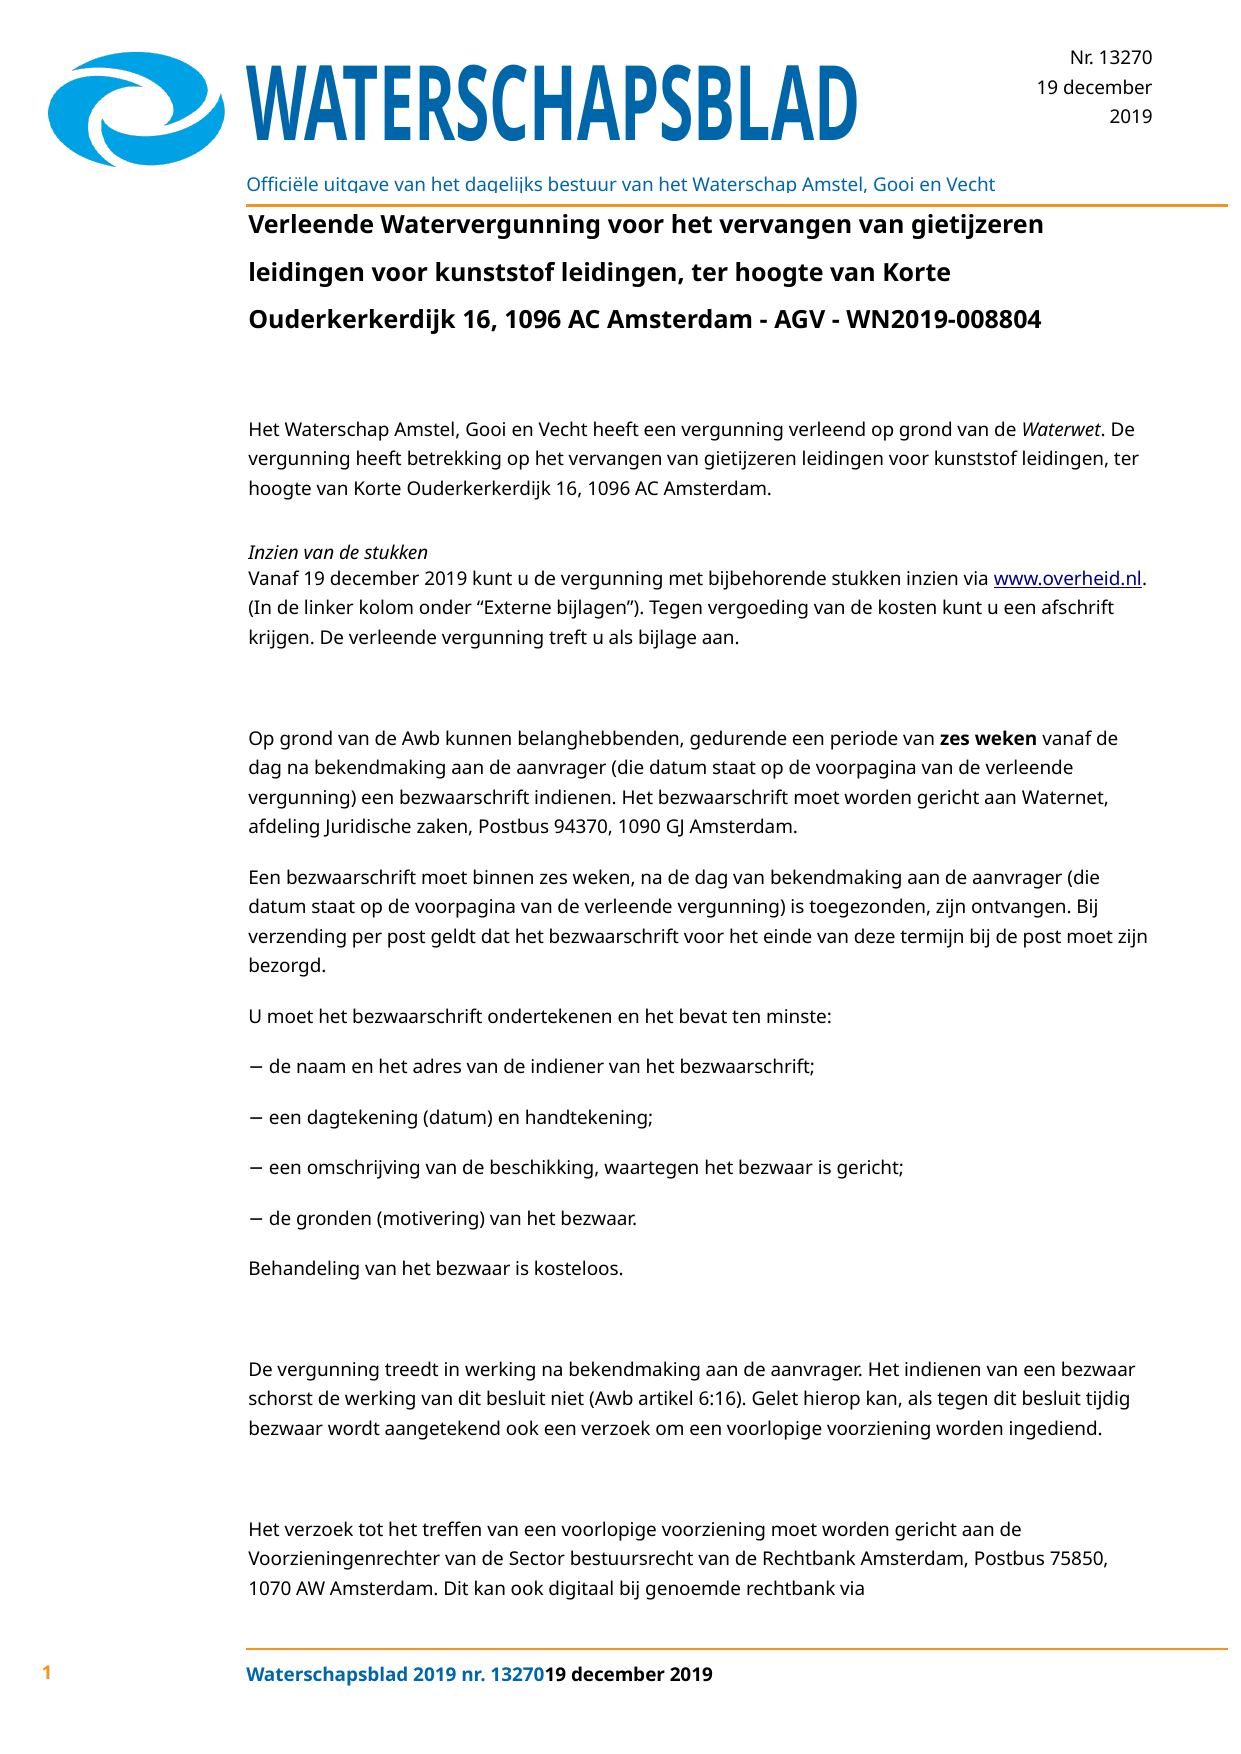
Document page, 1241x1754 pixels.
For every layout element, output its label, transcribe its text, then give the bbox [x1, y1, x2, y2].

text − de naam en het adres van de indiener van het bezwaarschrift; [248, 1053, 1152, 1079]
text U moet het bezwaarschrift ondertekenen en het bevat ten minste: [248, 1003, 1152, 1029]
text Een bezwaarschrift moet binnen zes weken, na de dag van bekendmaking aan de aanvrager (die datum staat op de voorpagina van de verleende vergunning) is toegezonden, zijn ontvangen. Bij verzending per post geldt dat het bezwaarschrift voor het einde van deze termijn bij de post moet zijn bezorgd. [248, 864, 1152, 978]
text De vergunning treedt in werking na bekendmaking aan de aanvrager. Het indienen van een bezwaar schorst de werking van dit besluit niet (Awb artikel 6:16). Gelet hierop kan, als tegen dit besluit tijdig bezwaar wordt aangetekend ook een verzoek om een voorlopige voorziening worden ingediend. [248, 1356, 1152, 1441]
text Verleende Watervergunning voor het vervangen van gietijzeren leidingen voor kunststof leidingen, ter hoogte van Korte Ouderkerkerdijk 16, 1096 AC Amsterdam - AGV - WN2019-008804 [248, 207, 1152, 336]
text Op grond van de Awb kunnen belanghebbenden, gedurende een periode van zes weken vanaf de dag na bekendmaking aan de aanvrager (die datum staat op de voorpagina van de verleende vergunning) een bezwaarschrift indienen. Het bezwaarschrift moet worden gericht aan Waternet, afdeling Juridische zaken, Postbus 94370, 1090 GJ Amsterdam. [248, 725, 1152, 839]
picture [41, 47, 231, 172]
text Behandeling van het bezwaar is kosteloos. [248, 1255, 1152, 1281]
text Het verzoek tot het treffen van een voorlopige voorziening moet worden gericht aan de Voorzieningenrechter van de Sector bestuursrecht van de Rechtbank Amsterdam, Postbus 75850, 1070 AW Amsterdam. Dit kan ook digitaal bij genoemde rechtbank via [248, 1516, 1152, 1601]
text − een dagtekening (datum) en handtekening; [248, 1104, 1152, 1130]
text − een omschrijving van de beschikking, waartegen het bezwaar is gericht; [248, 1154, 1152, 1180]
text Vanaf 19 december 2019 kunt u de vergunning met bijbehorende stukken inzien via www.overheid.nl. (In de linker kolom onder “Externe bijlagen”). Tegen vergoeding van de kosten kunt u een afschrift krijgen. De verleende vergunning treft u als bijlage aan. [248, 565, 1152, 650]
text Inzien van de stukken [248, 539, 1152, 565]
text Het Waterschap Amstel, Gooi en Vecht heeft een vergunning verleend op grond van de Waterwet. De vergunning heeft betrekking op het vervangen van gietijzeren leidingen voor kunststof leidingen, ter hoogte van Korte Ouderkerkerdijk 16, 1096 AC Amsterdam. [248, 416, 1152, 501]
text − de gronden (motivering) van het bezwaar. [248, 1205, 1152, 1231]
